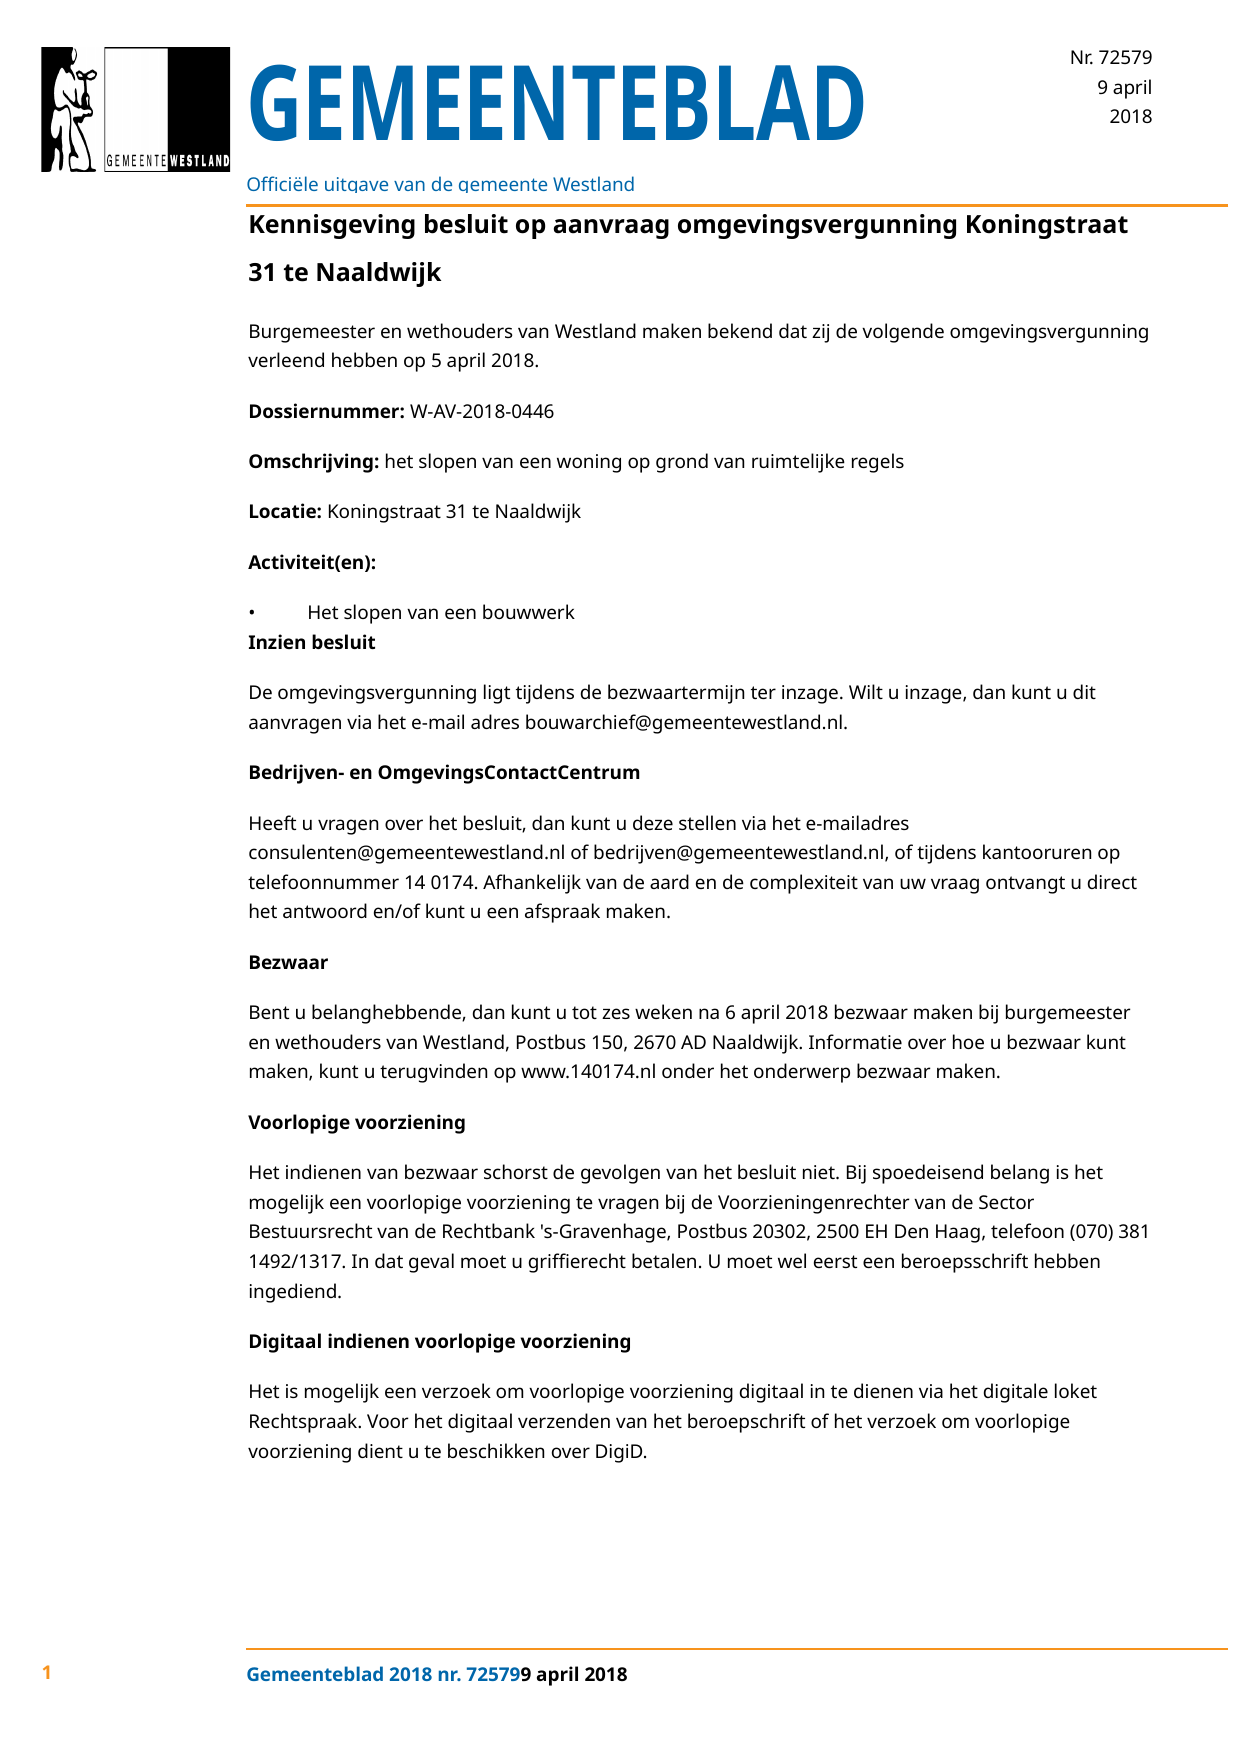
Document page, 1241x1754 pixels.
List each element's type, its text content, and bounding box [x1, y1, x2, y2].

text Heeft u vragen over het besluit, dan kunt u deze stellen via het e-mailadres consulenten@gemeentewestland.nl of bedrijven@gemeentewestland.nl, of tijdens kantooruren op telefoonnummer 14 0174. Afhankelijk van de aard en de complexiteit van uw vraag ontvangt u direct het antwoord en/of kunt u een afspraak maken. [248, 810, 1152, 924]
picture [41, 47, 231, 172]
text Activiteit(en): [248, 549, 1152, 575]
text Kennisgeving besluit op aanvraag omgevingsvergunning Koningstraat 31 te Naaldwijk [248, 207, 1152, 288]
list Het slopen van een bouwwerk [248, 599, 1152, 625]
text Omschrijving: het slopen van een woning op grond van ruimtelijke regels [248, 448, 1152, 474]
text Dossiernummer: W-AV-2018-0446 [248, 398, 1152, 424]
text Voorlopige voorziening [248, 1109, 1152, 1135]
text De omgevingsvergunning ligt tijdens de bezwaartermijn ter inzage. Wilt u inzage, dan kunt u dit aanvragen via het e-mail adres bouwarchief@gemeentewestland.nl. [248, 679, 1152, 735]
text Het indienen van bezwaar schorst de gevolgen van het besluit niet. Bij spoedeisend belang is het mogelijk een voorlopige voorziening te vragen bij de Voorzieningenrechter van de Sector Bestuursrecht van de Rechtbank 's-Gravenhage, Postbus 20302, 2500 EH Den Haag, telefoon (070) 381 1492/1317. In dat geval moet u griffierecht betalen. U moet wel eerst een beroepsschrift hebben ingediend. [248, 1159, 1152, 1304]
text Digitaal indienen voorlopige voorziening [248, 1328, 1152, 1354]
text Bent u belanghebbende, dan kunt u tot zes weken na 6 april 2018 bezwaar maken bij burgemeester en wethouders van Westland, Postbus 150, 2670 AD Naaldwijk. Informatie over hoe u bezwaar kunt maken, kunt u terugvinden op www.140174.nl onder het onderwerp bezwaar maken. [248, 999, 1152, 1084]
text Locatie: Koningstraat 31 te Naaldwijk [248, 499, 1152, 524]
text Bedrijven- en OmgevingsContactCentrum [248, 759, 1152, 785]
text Inzien besluit [248, 629, 1152, 655]
text Bezwaar [248, 949, 1152, 975]
text Het is mogelijk een verzoek om voorlopige voorziening digitaal in te dienen via het digitale loket Rechtspraak. Voor het digitaal verzenden van het beroepschrift of het verzoek om voorlopige voorziening dient u te beschikken over DigiD. [248, 1379, 1152, 1464]
text Burgemeester en wethouders van Westland maken bekend dat zij de volgende omgevingsvergunning verleend hebben op 5 april 2018. [248, 318, 1152, 373]
